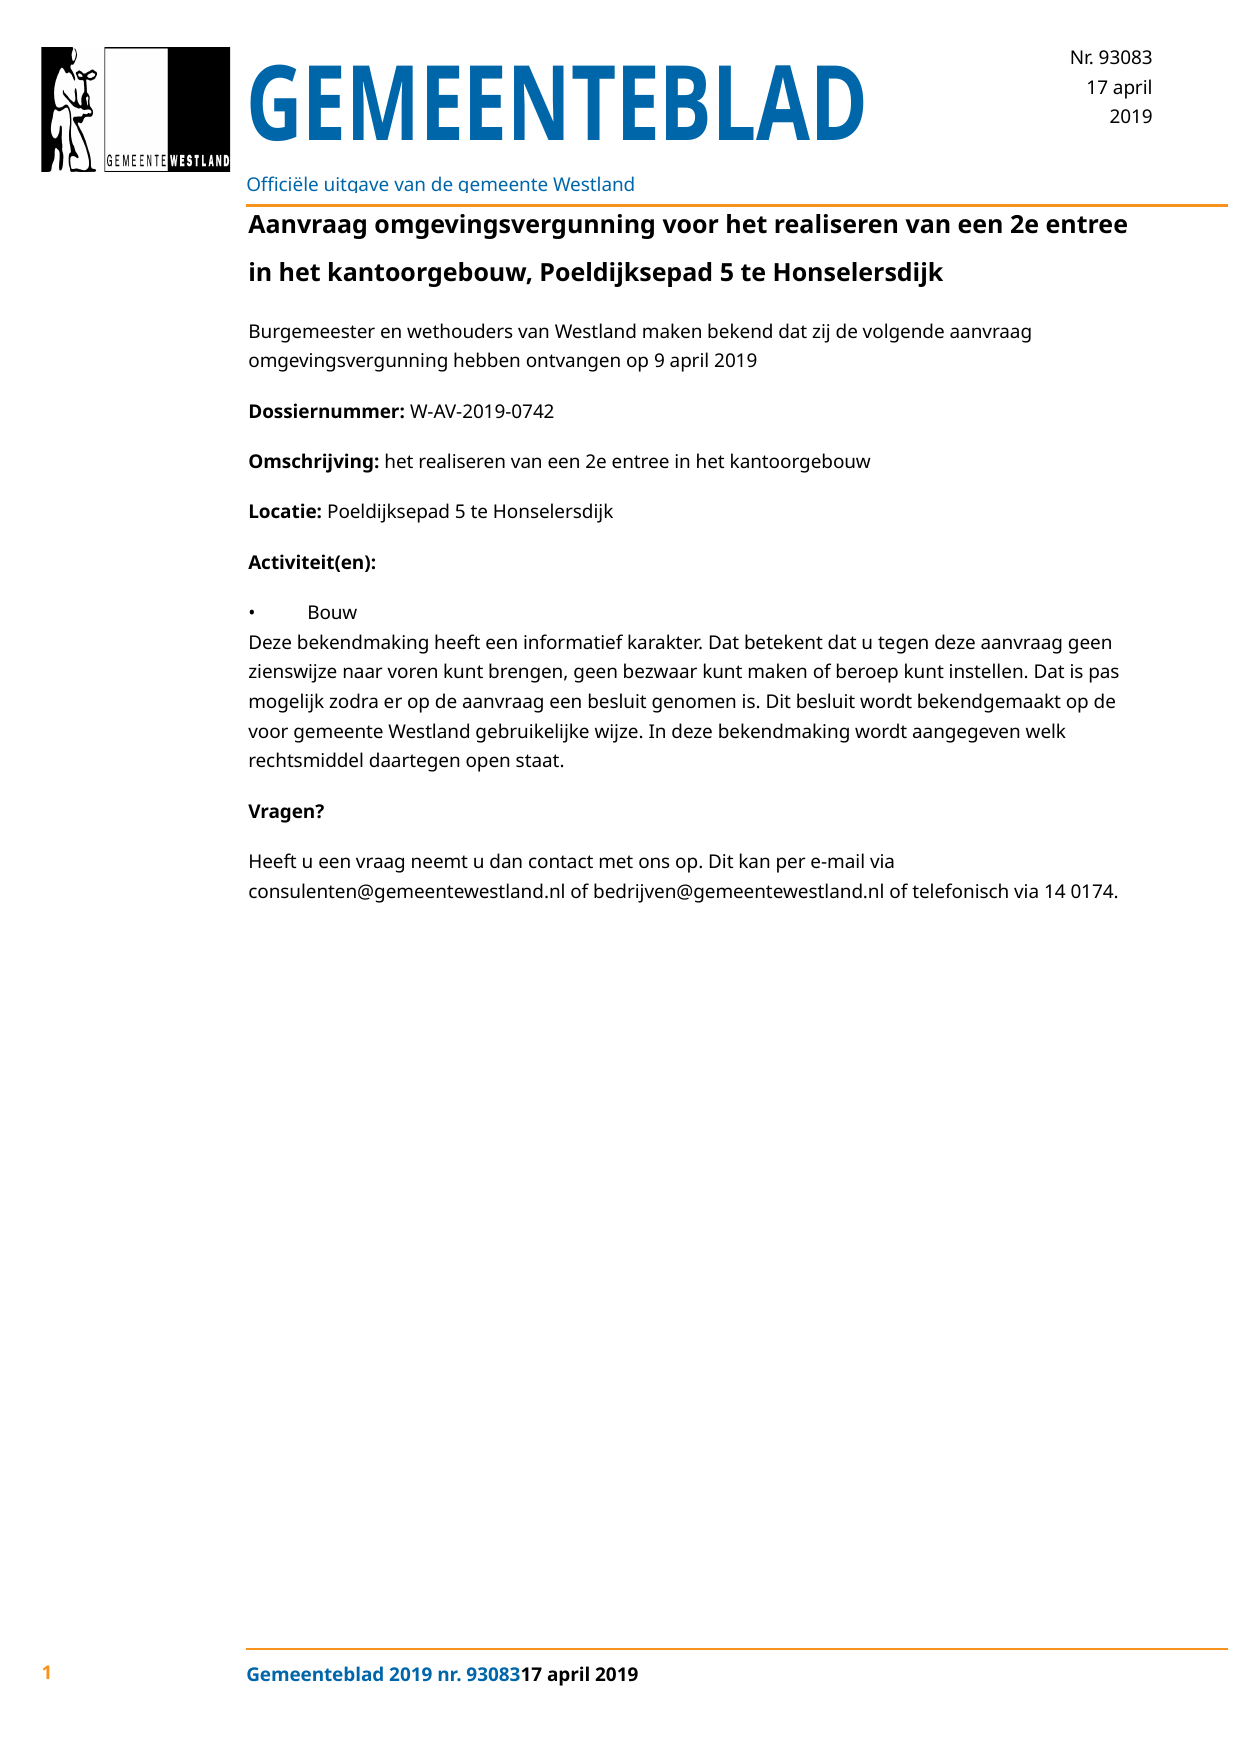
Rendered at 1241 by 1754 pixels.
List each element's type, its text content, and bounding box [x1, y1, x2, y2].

picture [41, 47, 231, 172]
text Heeft u een vraag neemt u dan contact met ons op. Dit kan per e-mail via consulenten@gemeentewestland.nl of bedrijven@gemeentewestland.nl of telefonisch via 14 0174. [248, 848, 1152, 904]
text Omschrijving: het realiseren van een 2e entree in het kantoorgebouw [248, 448, 1152, 474]
text Deze bekendmaking heeft een informatief karakter. Dat betekent dat u tegen deze aanvraag geen zienswijze naar voren kunt brengen, geen bezwaar kunt maken of beroep kunt instellen. Dat is pas mogelijk zodra er op de aanvraag een besluit genomen is. Dit besluit wordt bekendgemaakt op de voor gemeente Westland gebruikelijke wijze. In deze bekendmaking wordt aangegeven welk rechtsmiddel daartegen open staat. [248, 629, 1152, 773]
text Burgemeester en wethouders van Westland maken bekend dat zij de volgende aanvraag omgevingsvergunning hebben ontvangen op 9 april 2019 [248, 318, 1152, 373]
text Locatie: Poeldijksepad 5 te Honselersdijk [248, 499, 1152, 524]
list Bouw [248, 599, 1152, 625]
text Vragen? [248, 798, 1152, 824]
text Activiteit(en): [248, 549, 1152, 575]
text Dossiernummer: W-AV-2019-0742 [248, 398, 1152, 424]
text Aanvraag omgevingsvergunning voor het realiseren van een 2e entree in het kantoorgebouw, Poeldijksepad 5 te Honselersdijk [248, 207, 1152, 288]
